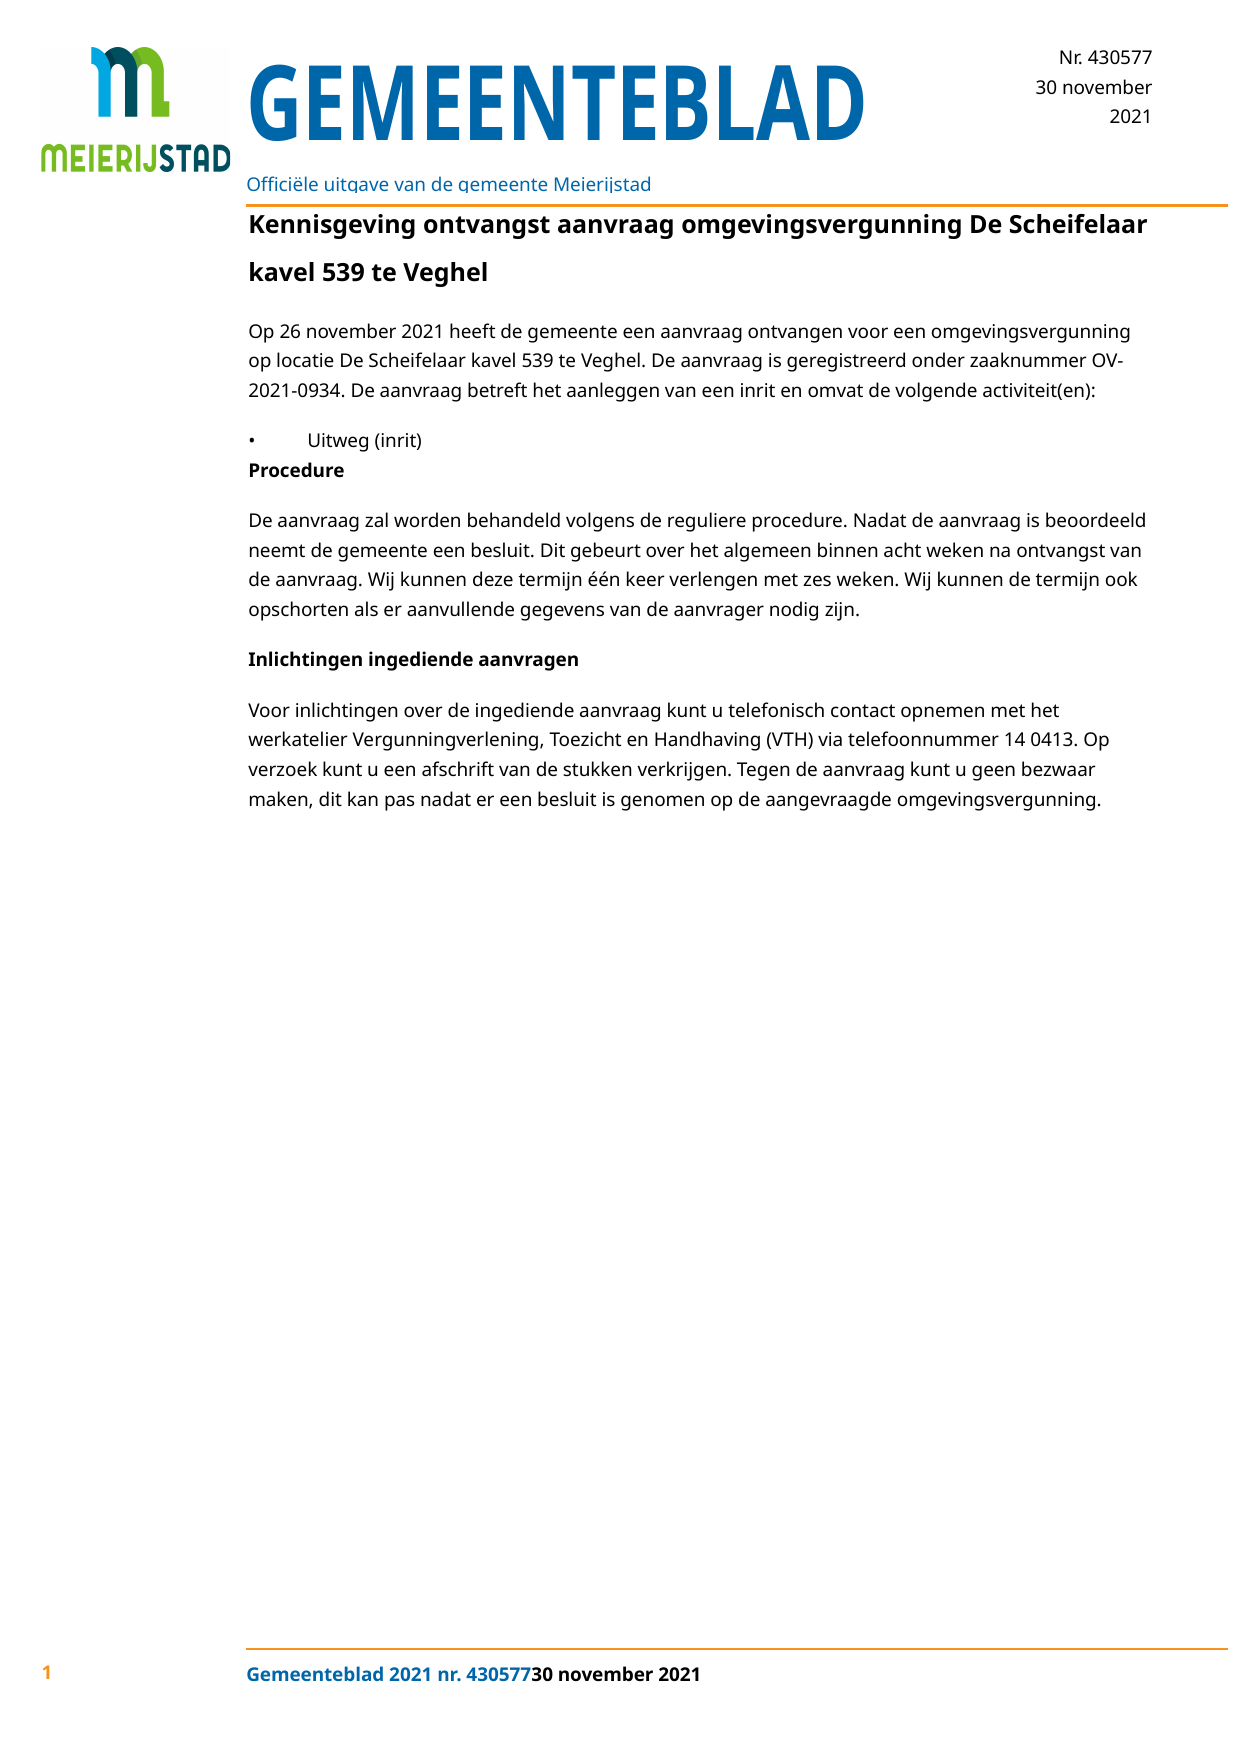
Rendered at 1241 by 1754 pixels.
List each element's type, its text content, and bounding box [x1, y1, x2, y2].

text Procedure [248, 457, 1152, 483]
picture [41, 47, 231, 172]
list Uitweg (inrit) [248, 427, 1152, 453]
text Voor inlichtingen over de ingediende aanvraag kunt u telefonisch contact opnemen met het werkatelier Vergunningverlening, Toezicht en Handhaving (VTH) via telefoonnummer 14 0413. Op verzoek kunt u een afschrift van de stukken verkrijgen. Tegen de aanvraag kunt u geen bezwaar maken, dit kan pas nadat er een besluit is genomen op de aangevraagde omgevingsvergunning. [248, 697, 1152, 812]
text Kennisgeving ontvangst aanvraag omgevingsvergunning De Scheifelaar kavel 539 te Veghel [248, 207, 1152, 288]
text De aanvraag zal worden behandeld volgens de reguliere procedure. Nadat de aanvraag is beoordeeld neemt de gemeente een besluit. Dit gebeurt over het algemeen binnen acht weken na ontvangst van de aanvraag. Wij kunnen deze termijn één keer verlengen met zes weken. Wij kunnen de termijn ook opschorten als er aanvullende gegevens van de aanvrager nodig zijn. [248, 507, 1152, 622]
text Inlichtingen ingediende aanvragen [248, 647, 1152, 672]
text Op 26 november 2021 heeft de gemeente een aanvraag ontvangen voor een omgevingsvergunning op locatie De Scheifelaar kavel 539 te Veghel. De aanvraag is geregistreerd onder zaaknummer OV-2021-0934. De aanvraag betreft het aanleggen van een inrit en omvat de volgende activiteit(en): [248, 318, 1152, 403]
